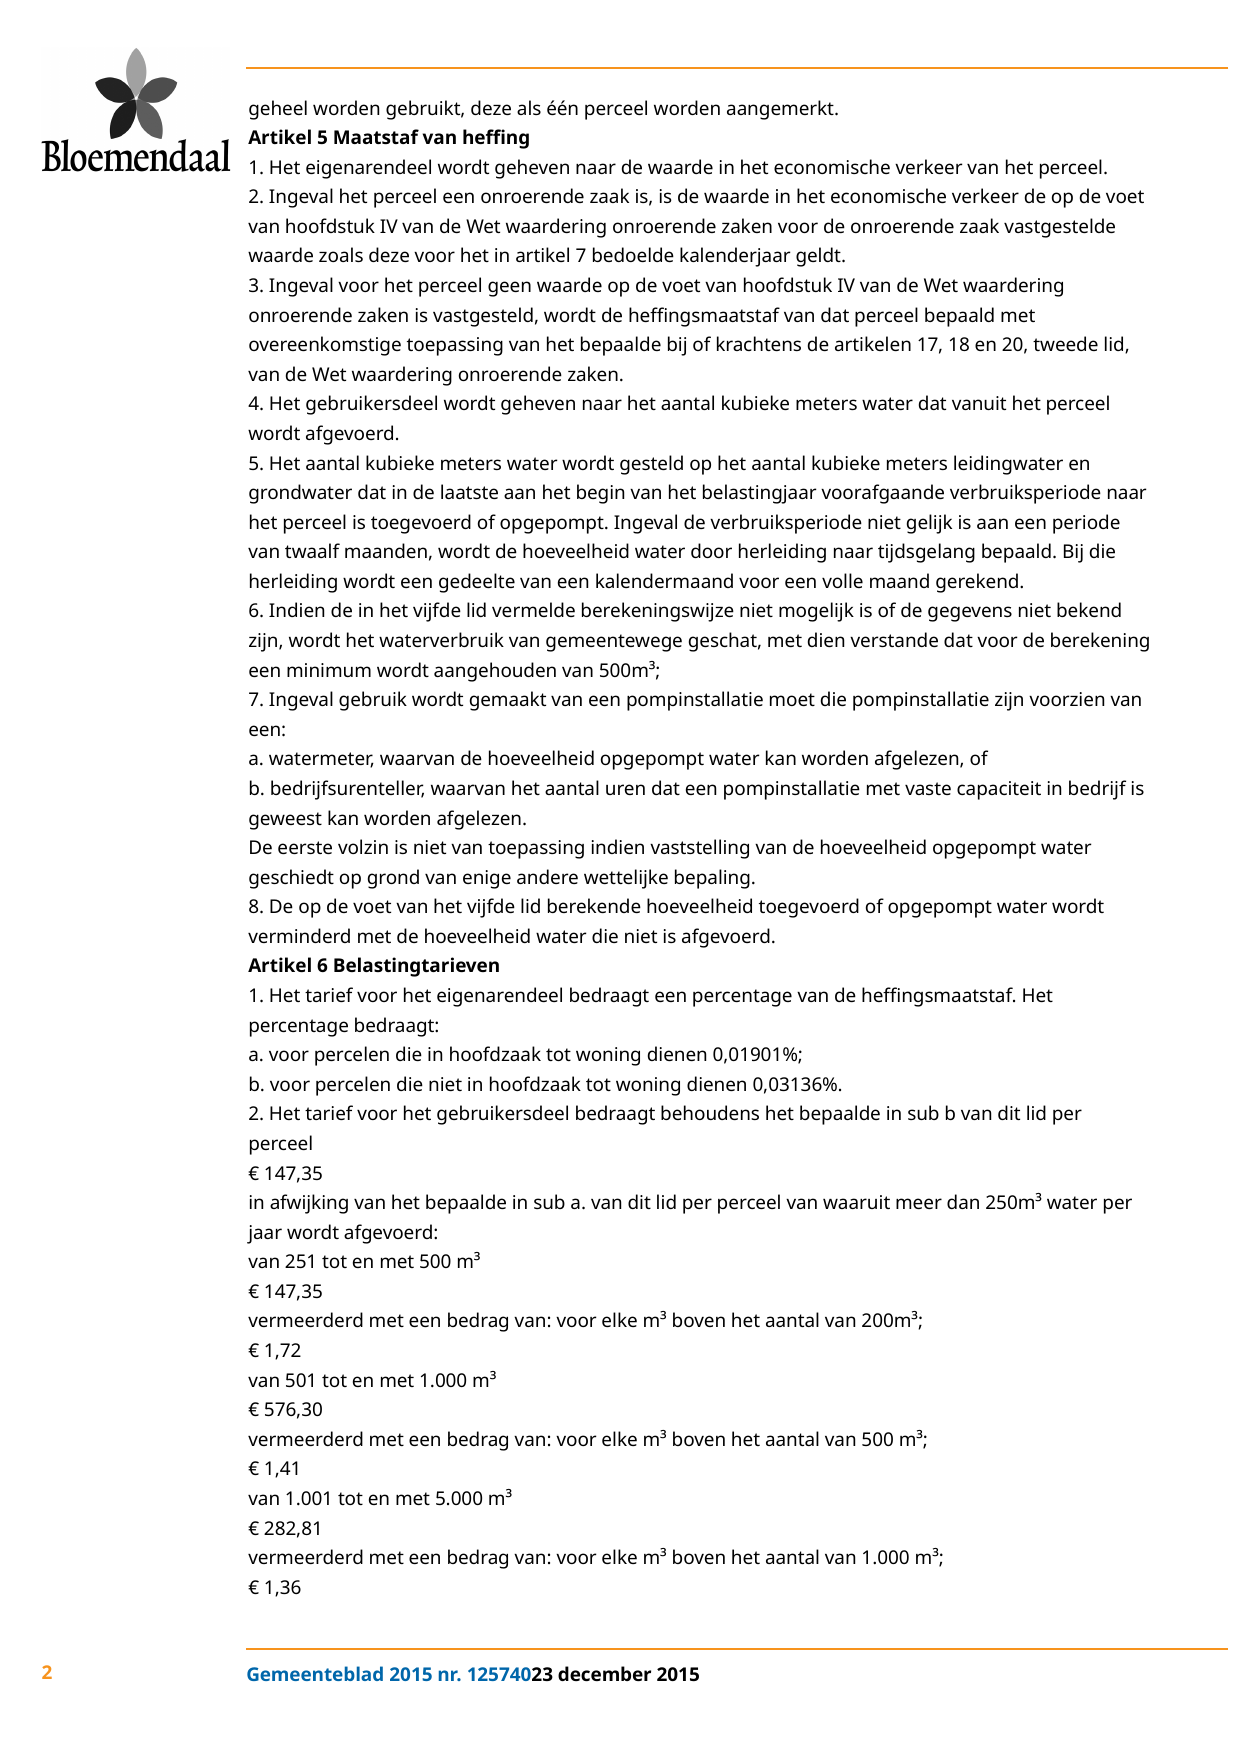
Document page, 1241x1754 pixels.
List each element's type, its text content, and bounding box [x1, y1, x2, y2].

text 2. Het tarief voor het gebruikersdeel bedraagt behoudens het bepaalde in sub b van dit lid per perceel [248, 1101, 1152, 1156]
text geheel worden gebruikt, deze als één perceel worden aangemerkt. [248, 95, 1152, 121]
text in afwijking van het bepaalde in sub a. van dit lid per perceel van waaruit meer dan 250m³ water per jaar wordt afgevoerd: [248, 1189, 1152, 1245]
text 6. Indien de in het vijfde lid vermelde berekeningswijze niet mogelijk is of de gegevens niet bekend zijn, wordt het waterverbruik van gemeentewege geschat, met dien verstande dat voor de berekening een minimum wordt aangehouden van 500m³; [248, 598, 1152, 683]
text 1. Het tarief voor het eigenarendeel bedraagt een percentage van de heffingsmaatstaf. Het percentage bedraagt: [248, 982, 1152, 1038]
text € 1,36 [248, 1574, 1152, 1600]
text € 147,35 [248, 1278, 1152, 1304]
text 1. Het eigenarendeel wordt geheven naar de waarde in het economische verkeer van het perceel. [248, 154, 1152, 180]
text Artikel 6 Belastingtarieven [248, 953, 1152, 978]
text van 1.001 tot en met 5.000 m³ [248, 1485, 1152, 1511]
text 4. Het gebruikersdeel wordt geheven naar het aantal kubieke meters water dat vanuit het perceel wordt afgevoerd. [248, 391, 1152, 446]
text 3. Ingeval voor het perceel geen waarde op de voet van hoofdstuk IV van de Wet waardering onroerende zaken is vastgesteld, wordt de heffingsmaatstaf van dat perceel bepaald met overeenkomstige toepassing van het bepaalde bij of krachtens de artikelen 17, 18 en 20, tweede lid, van de Wet waardering onroerende zaken. [248, 272, 1152, 387]
text 7. Ingeval gebruik wordt gemaakt van een pompinstallatie moet die pompinstallatie zijn voorzien van een: [248, 686, 1152, 742]
text b. voor percelen die niet in hoofdzaak tot woning dienen 0,03136%. [248, 1071, 1152, 1097]
text a. watermeter, waarvan de hoeveelheid opgepompt water kan worden afgelezen, of [248, 746, 1152, 771]
text € 1,41 [248, 1456, 1152, 1481]
text van 501 tot en met 1.000 m³ [248, 1367, 1152, 1393]
text 8. De op de voet van het vijfde lid berekende hoeveelheid toegevoerd of opgepompt water wordt verminderd met de hoeveelheid water die niet is afgevoerd. [248, 893, 1152, 949]
text 2. Ingeval het perceel een onroerende zaak is, is de waarde in het economische verkeer de op de voet van hoofdstuk IV van de Wet waardering onroerende zaken voor de onroerende zaak vastgestelde waarde zoals deze voor het in artikel 7 bedoelde kalenderjaar geldt. [248, 183, 1152, 268]
text b. bedrijfsurenteller, waarvan het aantal uren dat een pompinstallatie met vaste capaciteit in bedrijf is geweest kan worden afgelezen. [248, 775, 1152, 831]
picture [41, 47, 231, 172]
text van 251 tot en met 500 m³ [248, 1248, 1152, 1274]
text € 576,30 [248, 1396, 1152, 1422]
text Artikel 5 Maatstaf van heffing [248, 124, 1152, 150]
text 5. Het aantal kubieke meters water wordt gesteld op het aantal kubieke meters leidingwater en grondwater dat in de laatste aan het begin van het belastingjaar voorafgaande verbruiksperiode naar het perceel is toegevoerd of opgepompt. Ingeval de verbruiksperiode niet gelijk is aan een periode van twaalf maanden, wordt de hoeveelheid water door herleiding naar tijdsgelang bepaald. Bij die herleiding wordt een gedeelte van een kalendermaand voor een volle maand gerekend. [248, 450, 1152, 594]
text vermeerderd met een bedrag van: voor elke m³ boven het aantal van 1.000 m³; [248, 1544, 1152, 1570]
text vermeerderd met een bedrag van: voor elke m³ boven het aantal van 500 m³; [248, 1426, 1152, 1452]
text a. voor percelen die in hoofdzaak tot woning dienen 0,01901%; [248, 1041, 1152, 1067]
text € 1,72 [248, 1337, 1152, 1363]
text € 282,81 [248, 1515, 1152, 1541]
text € 147,35 [248, 1160, 1152, 1186]
text vermeerderd met een bedrag van: voor elke m³ boven het aantal van 200m³; [248, 1308, 1152, 1333]
text De eerste volzin is niet van toepassing indien vaststelling van de hoeveelheid opgepompt water geschiedt op grond van enige andere wettelijke bepaling. [248, 834, 1152, 890]
